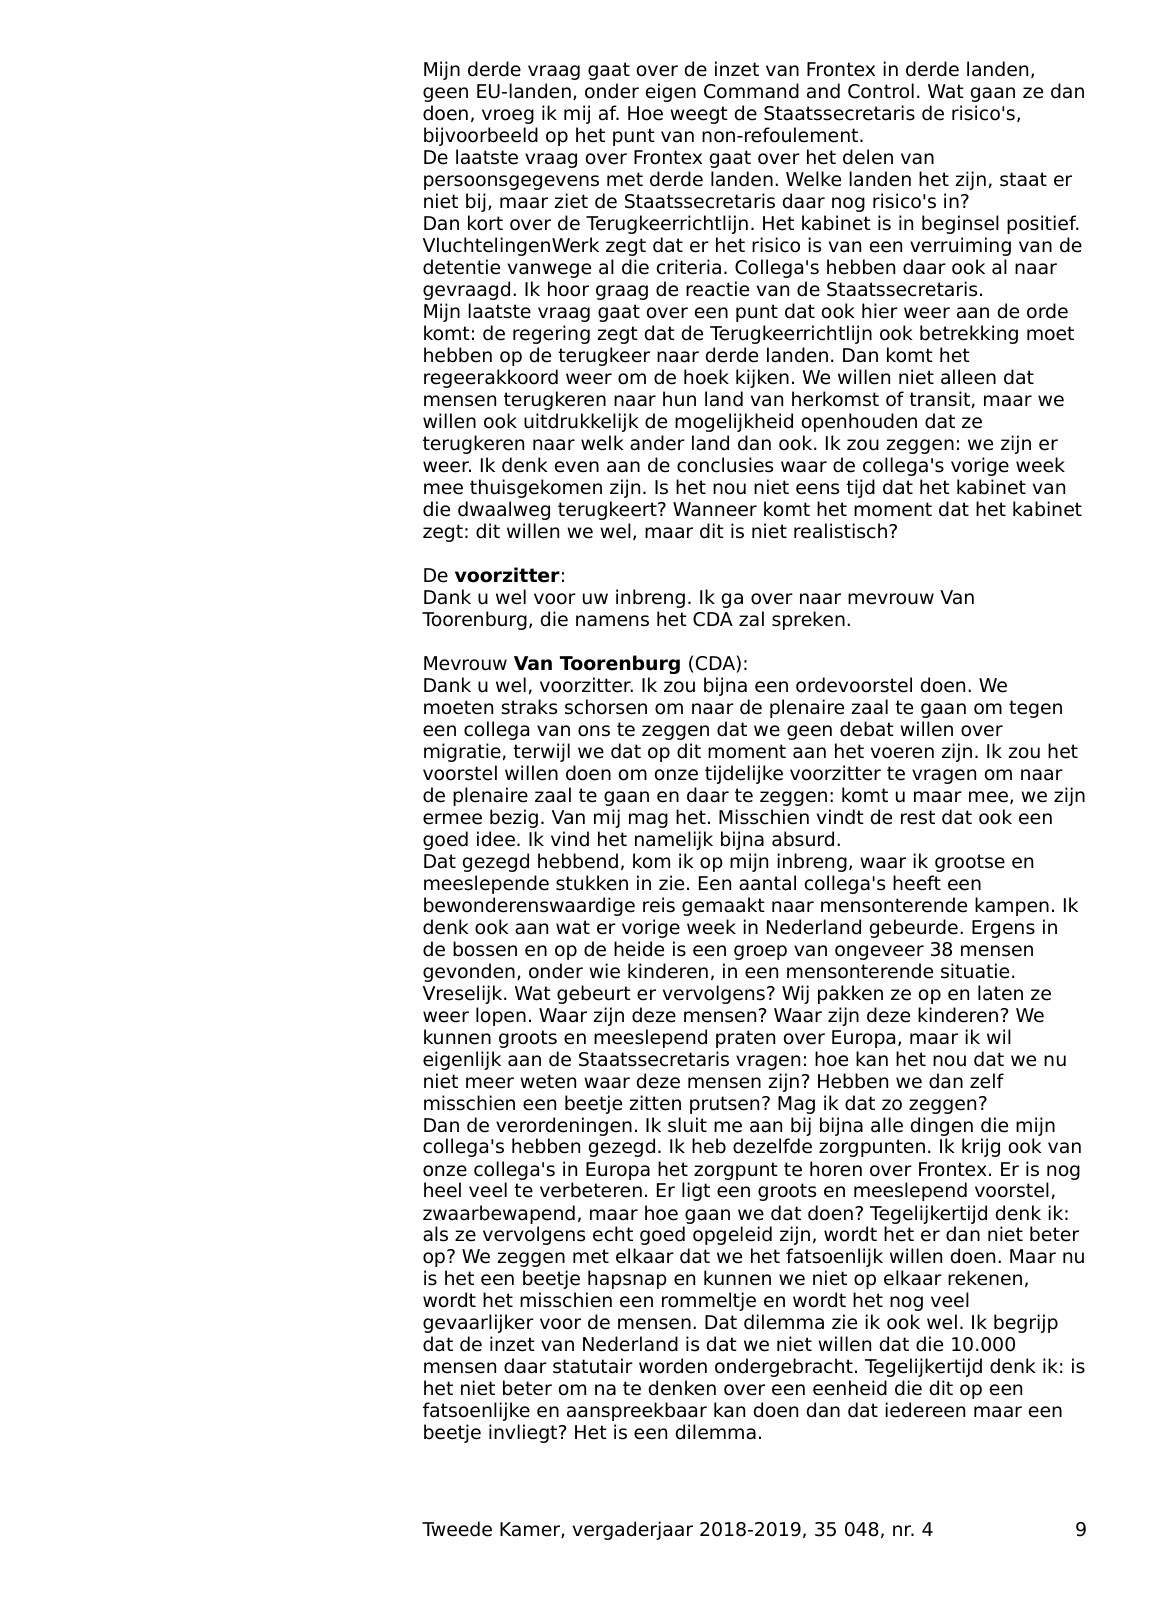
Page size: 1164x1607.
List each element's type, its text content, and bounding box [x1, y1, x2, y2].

text Mijn derde vraag gaat over de inzet van Frontex in derde landen, geen EU-landen, onder eigen Command and Control. Wat gaan ze dan doen, vroeg ik mij af. Hoe weegt de Staatssecretaris de risico's, bijvoorbeeld op het punt van non-refoulement. [422, 59, 1087, 147]
text Mevrouw Van Toorenburg (CDA): [422, 653, 1087, 675]
text Dank u wel voor uw inbreng. Ik ga over naar mevrouw Van Toorenburg, die namens het CDA zal spreken. [422, 587, 1087, 631]
text Dan kort over de Terugkeerrichtlijn. Het kabinet is in beginsel positief. VluchtelingenWerk zegt dat er het risico is van een verruiming van de detentie vanwege al die criteria. Collega's hebben daar ook al naar gevraagd. Ik hoor graag de reactie van de Staatssecretaris. [422, 213, 1087, 301]
text Mijn laatste vraag gaat over een punt dat ook hier weer aan de orde komt: de regering zegt dat de Terugkeerrichtlijn ook betrekking moet hebben op de terugkeer naar derde landen. Dan komt het regeerakkoord weer om de hoek kijken. We willen niet alleen dat mensen terugkeren naar hun land van herkomst of transit, maar we willen ook uitdrukkelijk de mogelijkheid openhouden dat ze terugkeren naar welk ander land dan ook. Ik zou zeggen: we zijn er weer. Ik denk even aan de conclusies waar de collega's vorige week mee thuisgekomen zijn. Is het nou niet eens tijd dat het kabinet van die dwaalweg terugkeert? Wanneer komt het moment dat het kabinet zegt: dit willen we wel, maar dit is niet realistisch? [422, 301, 1087, 543]
text Dan de verordeningen. Ik sluit me aan bij bijna alle dingen die mijn collega's hebben gezegd. Ik heb dezelfde zorgpunten. Ik krijg ook van onze collega's in Europa het zorgpunt te horen over Frontex. Er is nog heel veel te verbeteren. Er ligt een groots en meeslepend voorstel, zwaarbewapend, maar hoe gaan we dat doen? Tegelijkertijd denk ik: als ze vervolgens echt goed opgeleid zijn, wordt het er dan niet beter op? We zeggen met elkaar dat we het fatsoenlijk willen doen. Maar nu is het een beetje hapsnap en kunnen we niet op elkaar rekenen, wordt het misschien een rommeltje en wordt het nog veel gevaarlijker voor de mensen. Dat dilemma zie ik ook wel. Ik begrijp dat de inzet van Nederland is dat we niet willen dat die 10.000 mensen daar statutair worden ondergebracht. Tegelijkertijd denk ik: is het niet beter om na te denken over een eenheid die dit op een fatsoenlijke en aanspreekbaar kan doen dan dat iedereen maar een beetje invliegt? Het is een dilemma. [422, 1114, 1087, 1444]
text De voorzitter: [422, 565, 1087, 587]
text De laatste vraag over Frontex gaat over het delen van persoonsgegevens met derde landen. Welke landen het zijn, staat er niet bij, maar ziet de Staatssecretaris daar nog risico's in? [422, 147, 1087, 213]
text Dank u wel, voorzitter. Ik zou bijna een ordevoorstel doen. We moeten straks schorsen om naar de plenaire zaal te gaan om tegen een collega van ons te zeggen dat we geen debat willen over migratie, terwijl we dat op dit moment aan het voeren zijn. Ik zou het voorstel willen doen om onze tijdelijke voorzitter te vragen om naar de plenaire zaal te gaan en daar te zeggen: komt u maar mee, we zijn ermee bezig. Van mij mag het. Misschien vindt de rest dat ook een goed idee. Ik vind het namelijk bijna absurd. [422, 675, 1087, 851]
text Dat gezegd hebbend, kom ik op mijn inbreng, waar ik grootse en meeslepende stukken in zie. Een aantal collega's heeft een bewonderenswaardige reis gemaakt naar mensonterende kampen. Ik denk ook aan wat er vorige week in Nederland gebeurde. Ergens in de bossen en op de heide is een groep van ongeveer 38 mensen gevonden, onder wie kinderen, in een mensonterende situatie. Vreselijk. Wat gebeurt er vervolgens? Wij pakken ze op en laten ze weer lopen. Waar zijn deze mensen? Waar zijn deze kinderen? We kunnen groots en meeslepend praten over Europa, maar ik wil eigenlijk aan de Staatssecretaris vragen: hoe kan het nou dat we nu niet meer weten waar deze mensen zijn? Hebben we dan zelf misschien een beetje zitten prutsen? Mag ik dat zo zeggen? [422, 851, 1087, 1114]
